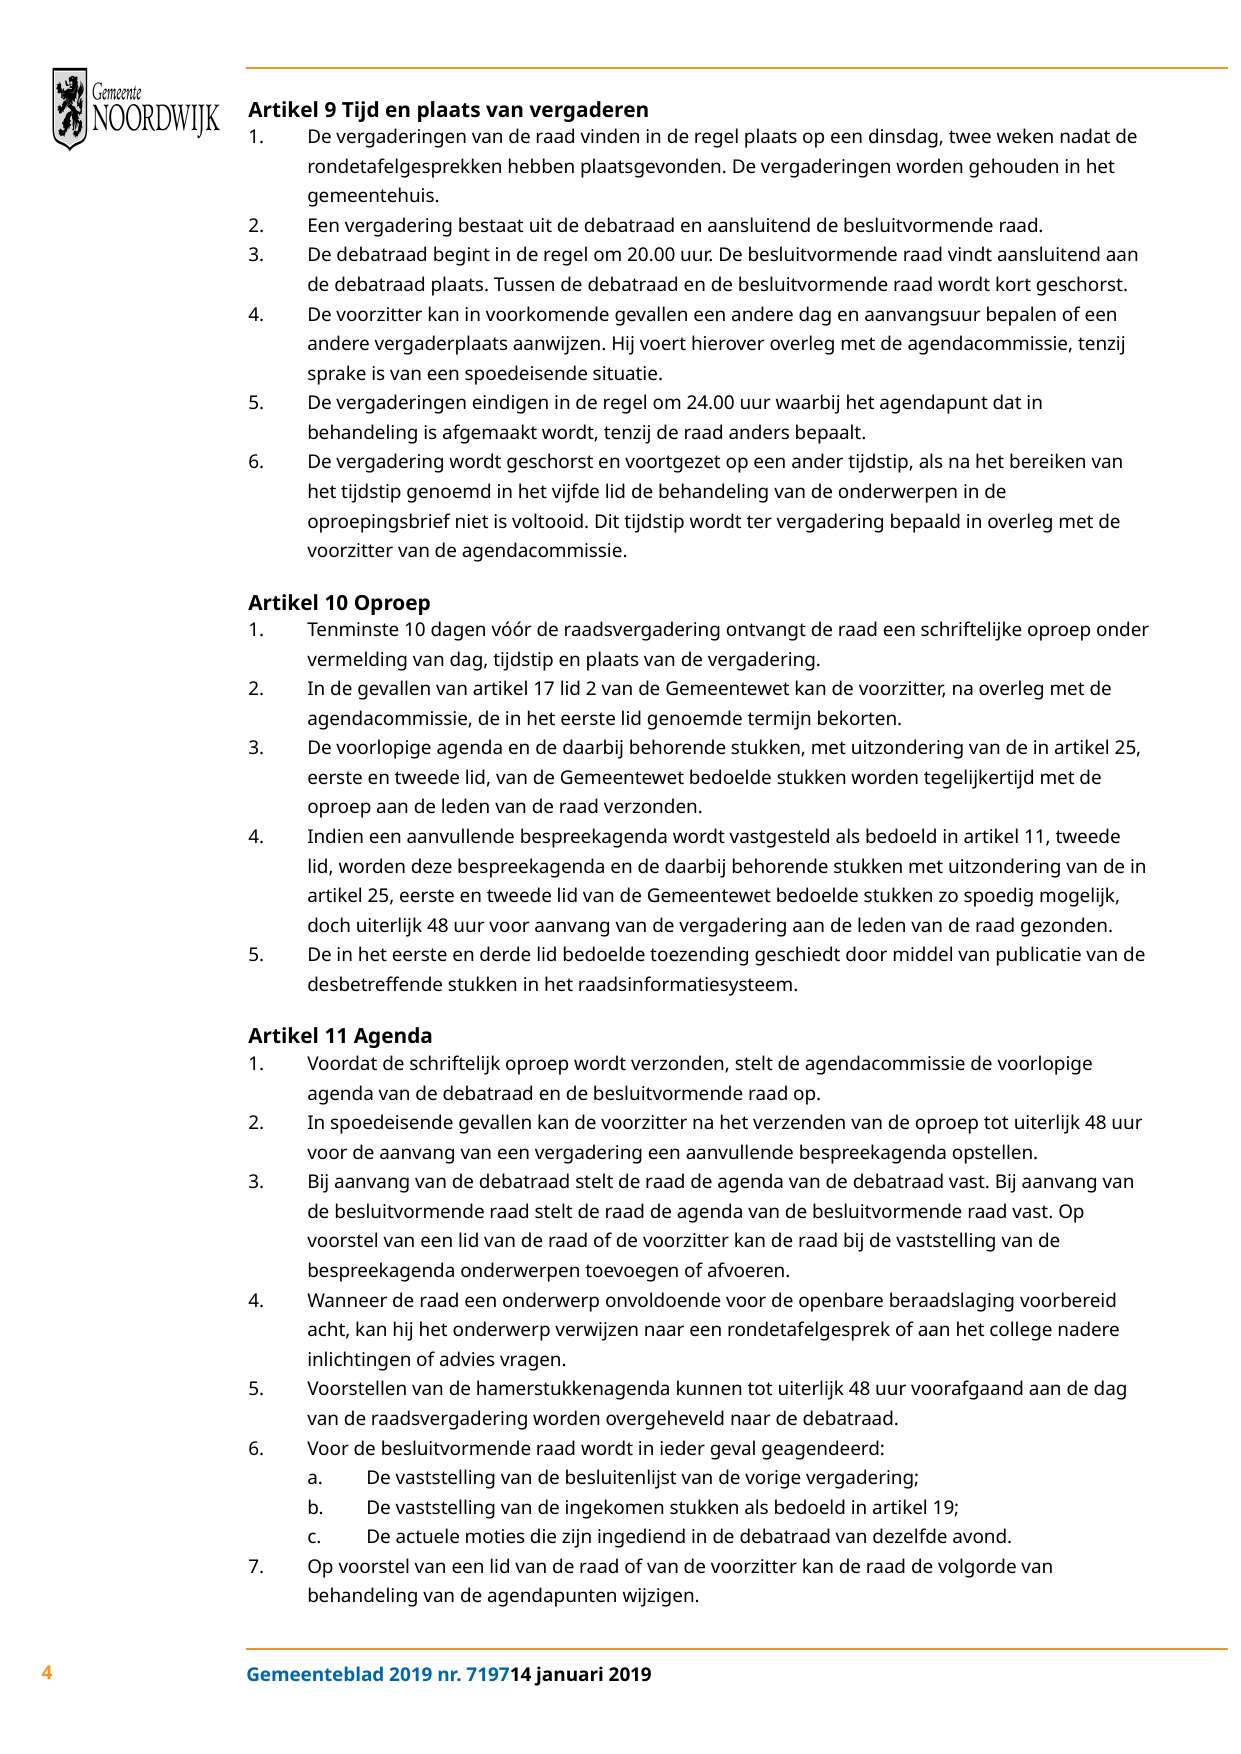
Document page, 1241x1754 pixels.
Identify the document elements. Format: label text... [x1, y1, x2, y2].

text Artikel 9 Tijd en plaats van vergaderen [248, 95, 1152, 123]
list De vergaderingen van de raad vinden in de regel plaats op een dinsdag, twee weken nadat de rondetafelgesprekken hebben plaatsgevonden. De vergaderingen worden gehouden in het gemeentehuis. [248, 123, 1152, 208]
list De actuele moties die zijn ingediend in de debatraad van dezelfde avond. [307, 1523, 1152, 1549]
list De vaststelling van de besluitenlijst van de vorige vergadering; [307, 1464, 1152, 1490]
text Artikel 11 Agenda [248, 1022, 1152, 1050]
list Voorstellen van de hamerstukkenagenda kunnen tot uiterlijk 48 uur voorafgaand aan de dag van de raadsvergadering worden overgeheveld naar de debatraad. [248, 1376, 1152, 1431]
list Voordat de schriftelijk oproep wordt verzonden, stelt de agendacommissie de voorlopige agenda van de debatraad en de besluitvormende raad op. [248, 1050, 1152, 1105]
list Op voorstel van een lid van de raad of van de voorzitter kan de raad de volgorde van behandeling van de agendapunten wijzigen. [248, 1553, 1152, 1608]
list De voorlopige agenda en de daarbij behorende stukken, met uitzondering van de in artikel 25, eerste en tweede lid, van de Gemeentewet bedoelde stukken worden tegelijkertijd met de oproep aan de leden van de raad verzonden. [248, 734, 1152, 819]
list In de gevallen van artikel 17 lid 2 van de Gemeentewet kan de voorzitter, na overleg met de agendacommissie, de in het eerste lid genoemde termijn bekorten. [248, 675, 1152, 731]
list Voor de besluitvormende raad wordt in ieder geval geagendeerd: [248, 1435, 1152, 1460]
list Tenminste 10 dagen vóór de raadsvergadering ontvangt de raad een schriftelijke oproep onder vermelding van dag, tijdstip en plaats van de vergadering. [248, 616, 1152, 672]
list Bij aanvang van de debatraad stelt de raad de agenda van de debatraad vast. Bij aanvang van de besluitvormende raad stelt de raad de agenda van de besluitvormende raad vast. Op voorstel van een lid van de raad of de voorzitter kan de raad bij de vaststelling van de bespreekagenda onderwerpen toevoegen of afvoeren. [248, 1168, 1152, 1283]
list De voorzitter kan in voorkomende gevallen een andere dag en aanvangsuur bepalen of een andere vergaderplaats aanwijzen. Hij voert hierover overleg met de agendacommissie, tenzij sprake is van een spoedeisende situatie. [248, 301, 1152, 386]
list De vaststelling van de ingekomen stukken als bedoeld in artikel 19; [307, 1494, 1152, 1519]
text Artikel 10 Oproep [248, 588, 1152, 616]
list Indien een aanvullende bespreekagenda wordt vastgesteld als bedoeld in artikel 11, tweede lid, worden deze bespreekagenda en de daarbij behorende stukken met uitzondering van de in artikel 25, eerste en tweede lid van de Gemeentewet bedoelde stukken zo spoedig mogelijk, doch uiterlijk 48 uur voor aanvang van de vergadering aan de leden van de raad gezonden. [248, 823, 1152, 938]
list Wanneer de raad een onderwerp onvoldoende voor de openbare beraadslaging voorbereid acht, kan hij het onderwerp verwijzen naar een rondetafelgesprek of aan het college nadere inlichtingen of advies vragen. [248, 1287, 1152, 1372]
list De in het eerste en derde lid bedoelde toezending geschiedt door middel van publicatie van de desbetreffende stukken in het raadsinformatiesysteem. [248, 942, 1152, 997]
list Een vergadering bestaat uit de debatraad en aansluitend de besluitvormende raad. [248, 212, 1152, 238]
list De vergaderingen eindigen in de regel om 24.00 uur waarbij het agendapunt dat in behandeling is afgemaakt wordt, tenzij de raad anders bepaalt. [248, 389, 1152, 445]
list In spoedeisende gevallen kan de voorzitter na het verzenden van de oproep tot uiterlijk 48 uur voor de aanvang van een vergadering een aanvullende bespreekagenda opstellen. [248, 1109, 1152, 1164]
picture [41, 47, 231, 172]
list De vergadering wordt geschorst en voortgezet op een ander tijdstip, als na het bereiken van het tijdstip genoemd in het vijfde lid de behandeling van de onderwerpen in de oproepingsbrief niet is voltooid. Dit tijdstip wordt ter vergadering bepaald in overleg met de voorzitter van de agendacommissie. [248, 449, 1152, 563]
list De debatraad begint in de regel om 20.00 uur. De besluitvormende raad vindt aansluitend aan de debatraad plaats. Tussen de debatraad en de besluitvormende raad wordt kort geschorst. [248, 242, 1152, 297]
